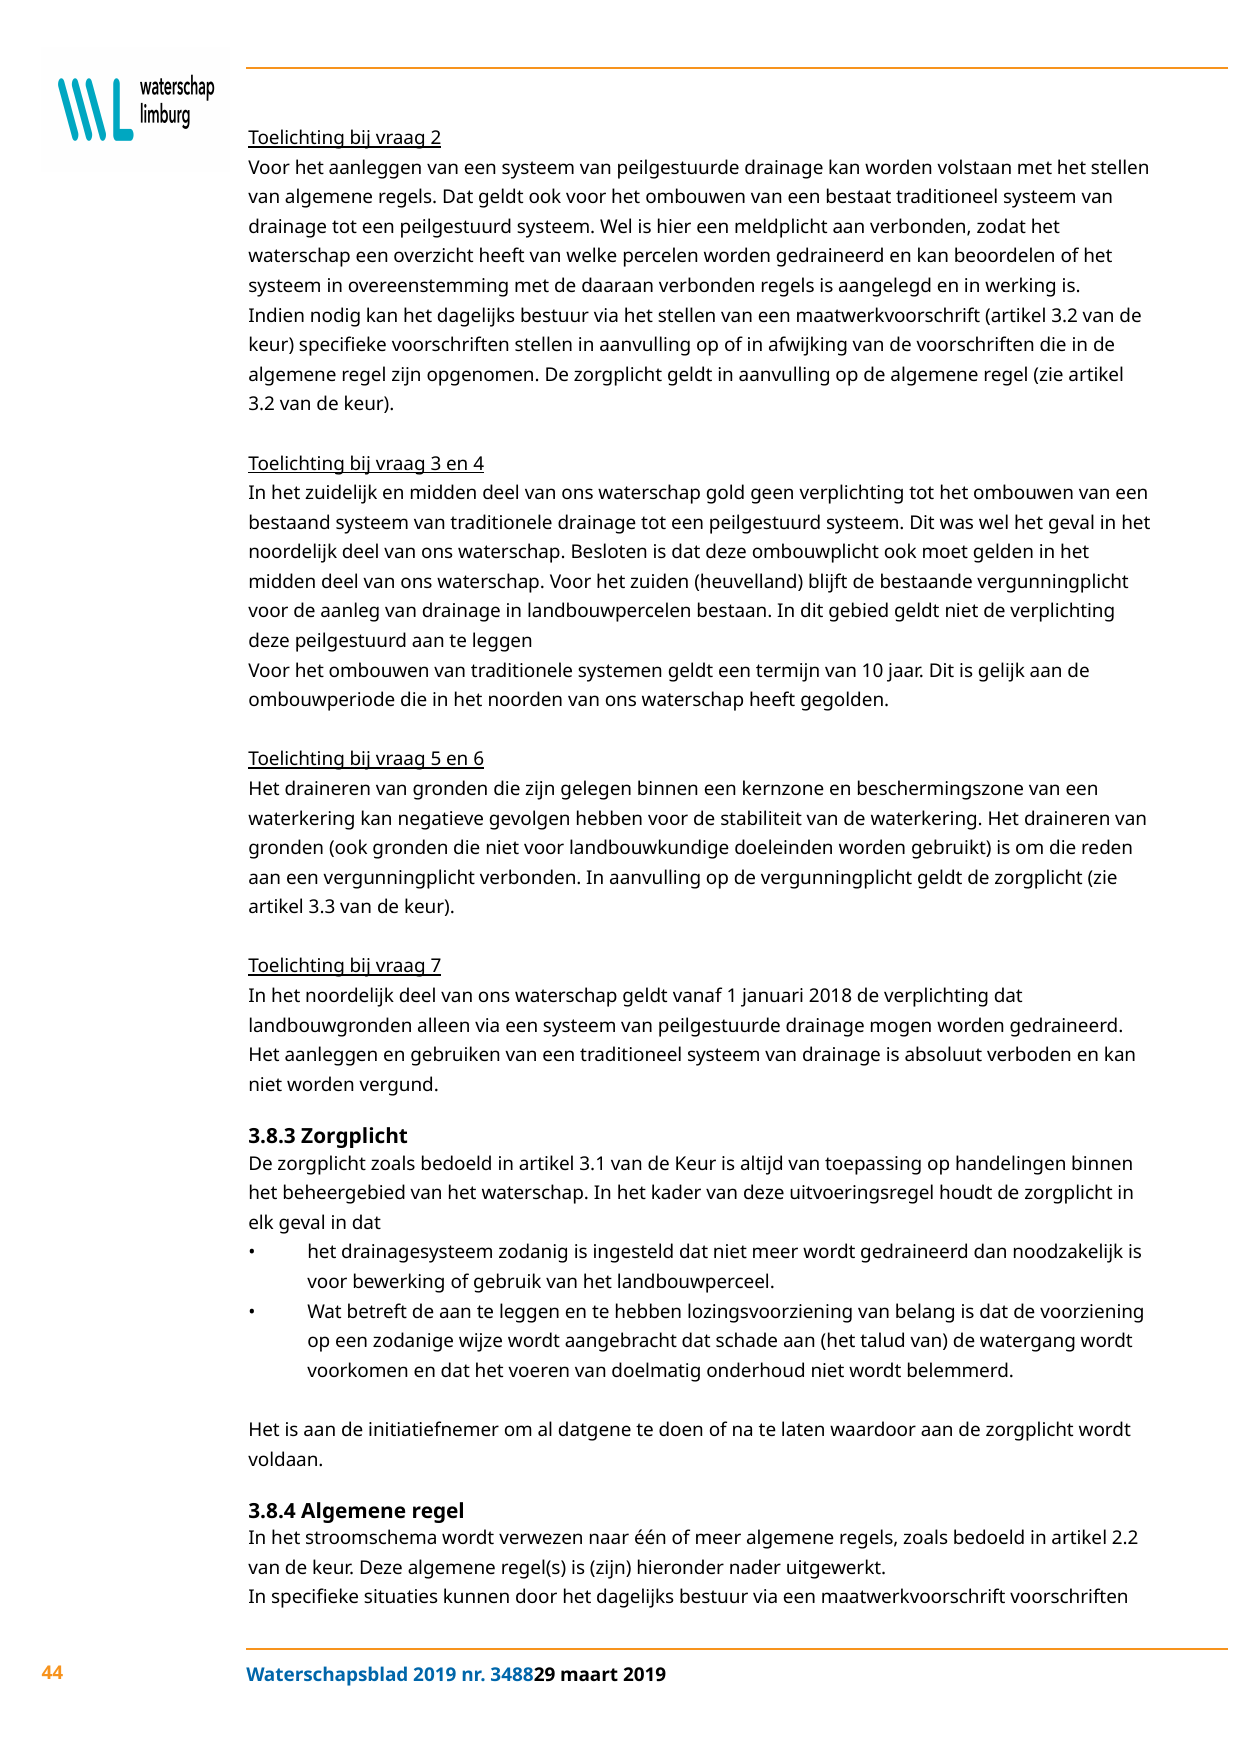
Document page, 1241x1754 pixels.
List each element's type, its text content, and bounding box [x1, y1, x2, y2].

text Voor het ombouwen van traditionele systemen geldt een termijn van 10 jaar. Dit is gelijk aan de ombouwperiode die in het noorden van ons waterschap heeft gegolden. [248, 657, 1152, 712]
text De zorgplicht zoals bedoeld in artikel 3.1 van de Keur is altijd van toepassing op handelingen binnen het beheergebied van het waterschap. In het kader van deze uitvoeringsregel houdt de zorgplicht in elk geval in dat [248, 1150, 1152, 1235]
text In het stroomschema wordt verwezen naar één of meer algemene regels, zoals bedoeld in artikel 2.2 van de keur. Deze algemene regel(s) is (zijn) hieronder nader uitgewerkt. [248, 1524, 1152, 1580]
text Toelichting bij vraag 2 [248, 124, 1152, 150]
list Wat betreft de aan te leggen en te hebben lozingsvoorziening van belang is dat de voorziening op een zodanige wijze wordt aangebracht dat schade aan (het talud van) de watergang wordt voorkomen en dat het voeren van doelmatig onderhoud niet wordt belemmerd. [248, 1298, 1152, 1383]
text Indien nodig kan het dagelijks bestuur via het stellen van een maatwerkvoorschrift (artikel 3.2 van de keur) specifieke voorschriften stellen in aanvulling op of in afwijking van de voorschriften die in de algemene regel zijn opgenomen. De zorgplicht geldt in aanvulling op de algemene regel (zie artikel 3.2 van de keur). [248, 302, 1152, 416]
list het drainagesysteem zodanig is ingesteld dat niet meer wordt gedraineerd dan noodzakelijk is voor bewerking of gebruik van het landbouwperceel. [248, 1239, 1152, 1294]
text Het is aan de initiatiefnemer om al datgene te doen of na te laten waardoor aan de zorgplicht wordt voldaan. [248, 1416, 1152, 1471]
picture [41, 47, 231, 172]
text Toelichting bij vraag 3 en 4 [248, 450, 1152, 476]
text Toelichting bij vraag 7 [248, 953, 1152, 978]
text In het zuidelijk en midden deel van ons waterschap gold geen verplichting tot het ombouwen van een bestaand systeem van traditionele drainage tot een peilgestuurd systeem. Dit was wel het geval in het noordelijk deel van ons waterschap. Besloten is dat deze ombouwplicht ook moet gelden in het midden deel van ons waterschap. Voor het zuiden (heuvelland) blijft de bestaande vergunningplicht voor de aanleg van drainage in landbouwpercelen bestaan. In dit gebied geldt niet de verplichting deze peilgestuurd aan te leggen [248, 479, 1152, 653]
text 3.8.4 Algemene regel [248, 1496, 1152, 1524]
text 3.8.3 Zorgplicht [248, 1121, 1152, 1150]
text Het draineren van gronden die zijn gelegen binnen een kernzone en beschermingszone van een waterkering kan negatieve gevolgen hebben voor de stabiliteit van de waterkering. Het draineren van gronden (ook gronden die niet voor landbouwkundige doeleinden worden gebruikt) is om die reden aan een vergunningplicht verbonden. In aanvulling op de vergunningplicht geldt de zorgplicht (zie artikel 3.3 van de keur). [248, 775, 1152, 919]
text In specifieke situaties kunnen door het dagelijks bestuur via een maatwerkvoorschrift voorschriften [248, 1584, 1152, 1609]
text Voor het aanleggen van een systeem van peilgestuurde drainage kan worden volstaan met het stellen van algemene regels. Dat geldt ook voor het ombouwen van een bestaat traditioneel systeem van drainage tot een peilgestuurd systeem. Wel is hier een meldplicht aan verbonden, zodat het waterschap een overzicht heeft van welke percelen worden gedraineerd en kan beoordelen of het systeem in overeenstemming met de daaraan verbonden regels is aangelegd en in werking is. [248, 154, 1152, 298]
text Toelichting bij vraag 5 en 6 [248, 746, 1152, 771]
text In het noordelijk deel van ons waterschap geldt vanaf 1 januari 2018 de verplichting dat landbouwgronden alleen via een systeem van peilgestuurde drainage mogen worden gedraineerd. Het aanleggen en gebruiken van een traditioneel systeem van drainage is absoluut verboden en kan niet worden vergund. [248, 982, 1152, 1097]
